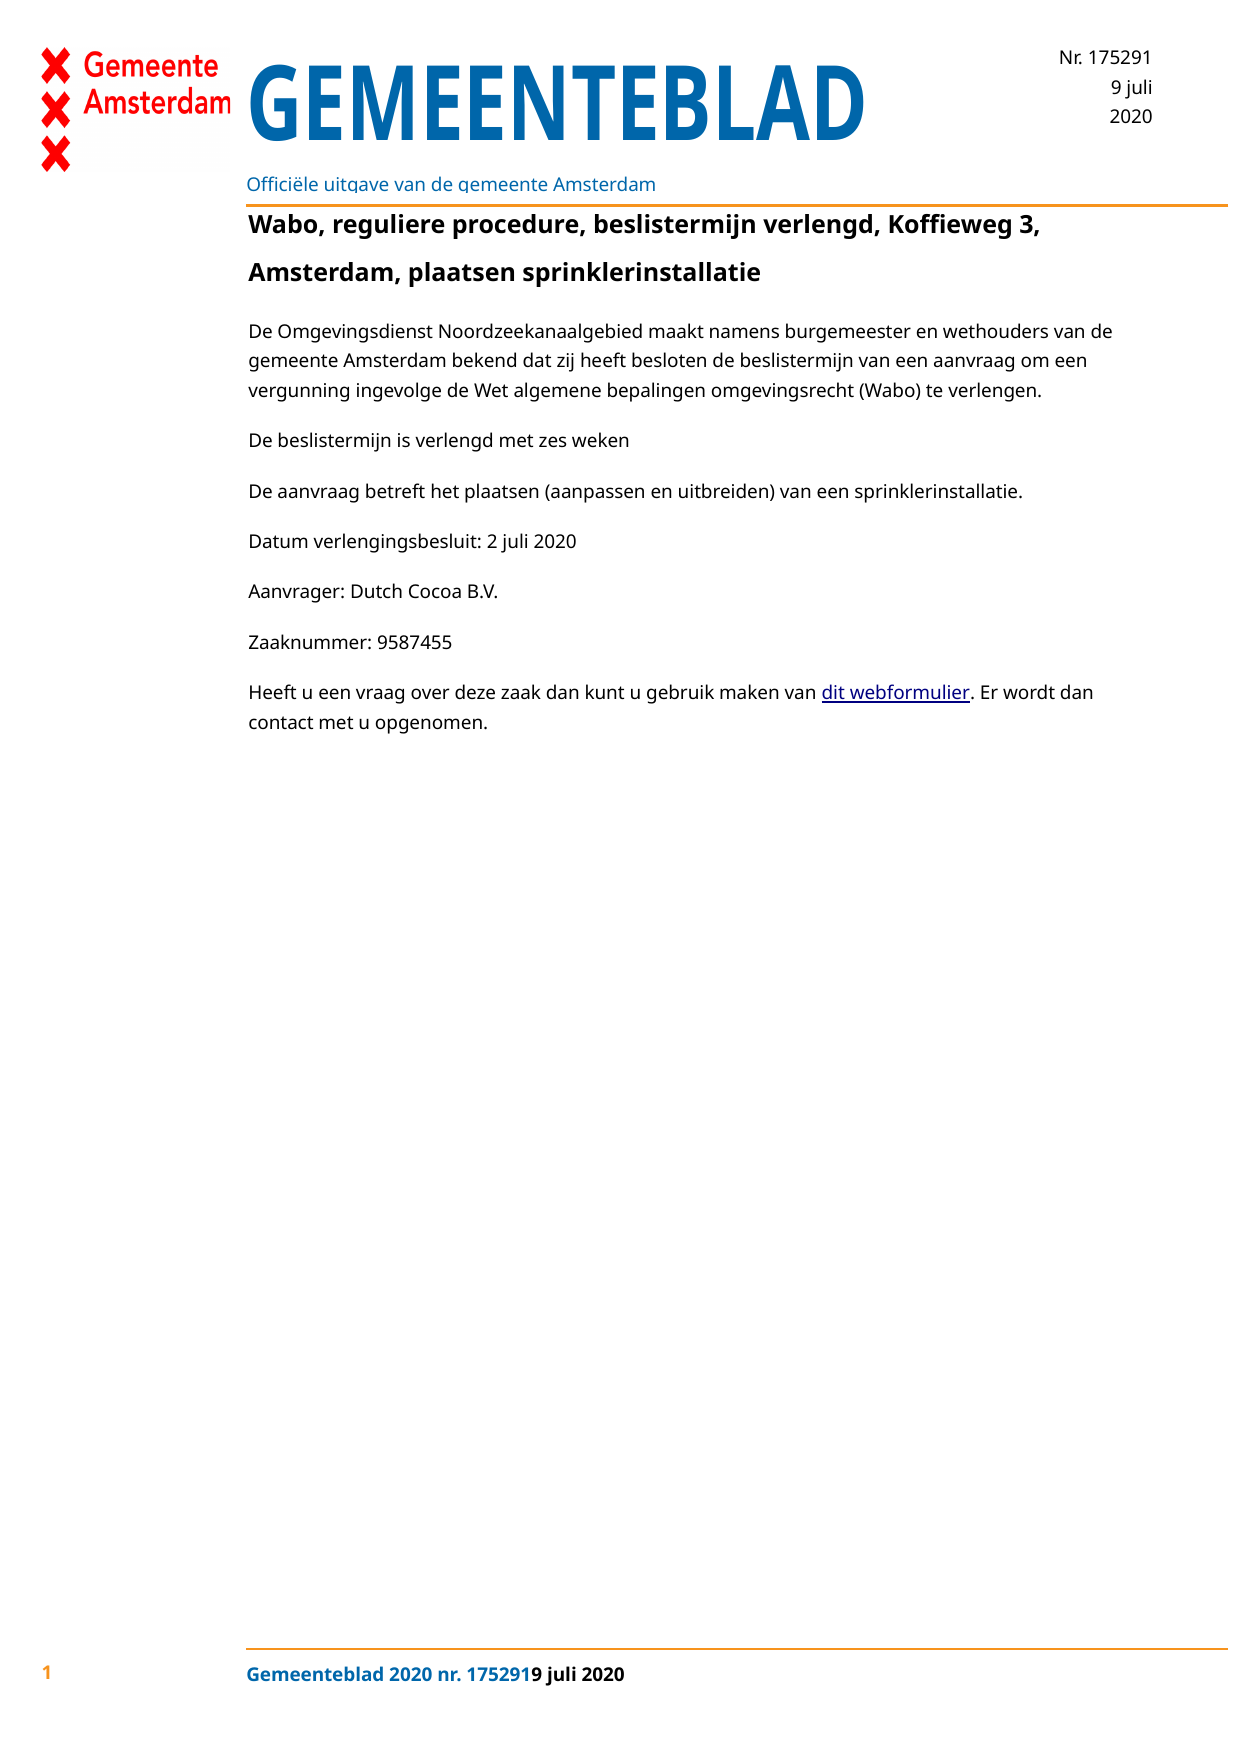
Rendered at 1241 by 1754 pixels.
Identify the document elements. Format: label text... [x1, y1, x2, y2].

text De aanvraag betreft het plaatsen (aanpassen en uitbreiden) van een sprinklerinstallatie. [248, 478, 1152, 504]
text Aanvrager: Dutch Cocoa B.V. [248, 579, 1152, 604]
text Zaaknummer: 9587455 [248, 629, 1152, 655]
text De Omgevingsdienst Noordzeekanaalgebied maakt namens burgemeester en wethouders van de gemeente Amsterdam bekend dat zij heeft besloten de beslistermijn van een aanvraag om een vergunning ingevolge de Wet algemene bepalingen omgevingsrecht (Wabo) te verlengen. [248, 318, 1152, 403]
text Datum verlengingsbesluit: 2 juli 2020 [248, 528, 1152, 554]
text Heeft u een vraag over deze zaak dan kunt u gebruik maken van dit webformulier. Er wordt dan contact met u opgenomen. [248, 679, 1152, 735]
picture [41, 47, 231, 172]
text Wabo, reguliere procedure, beslistermijn verlengd, Koffieweg 3, Amsterdam, plaatsen sprinklerinstallatie [248, 207, 1152, 288]
text De beslistermijn is verlengd met zes weken [248, 427, 1152, 453]
